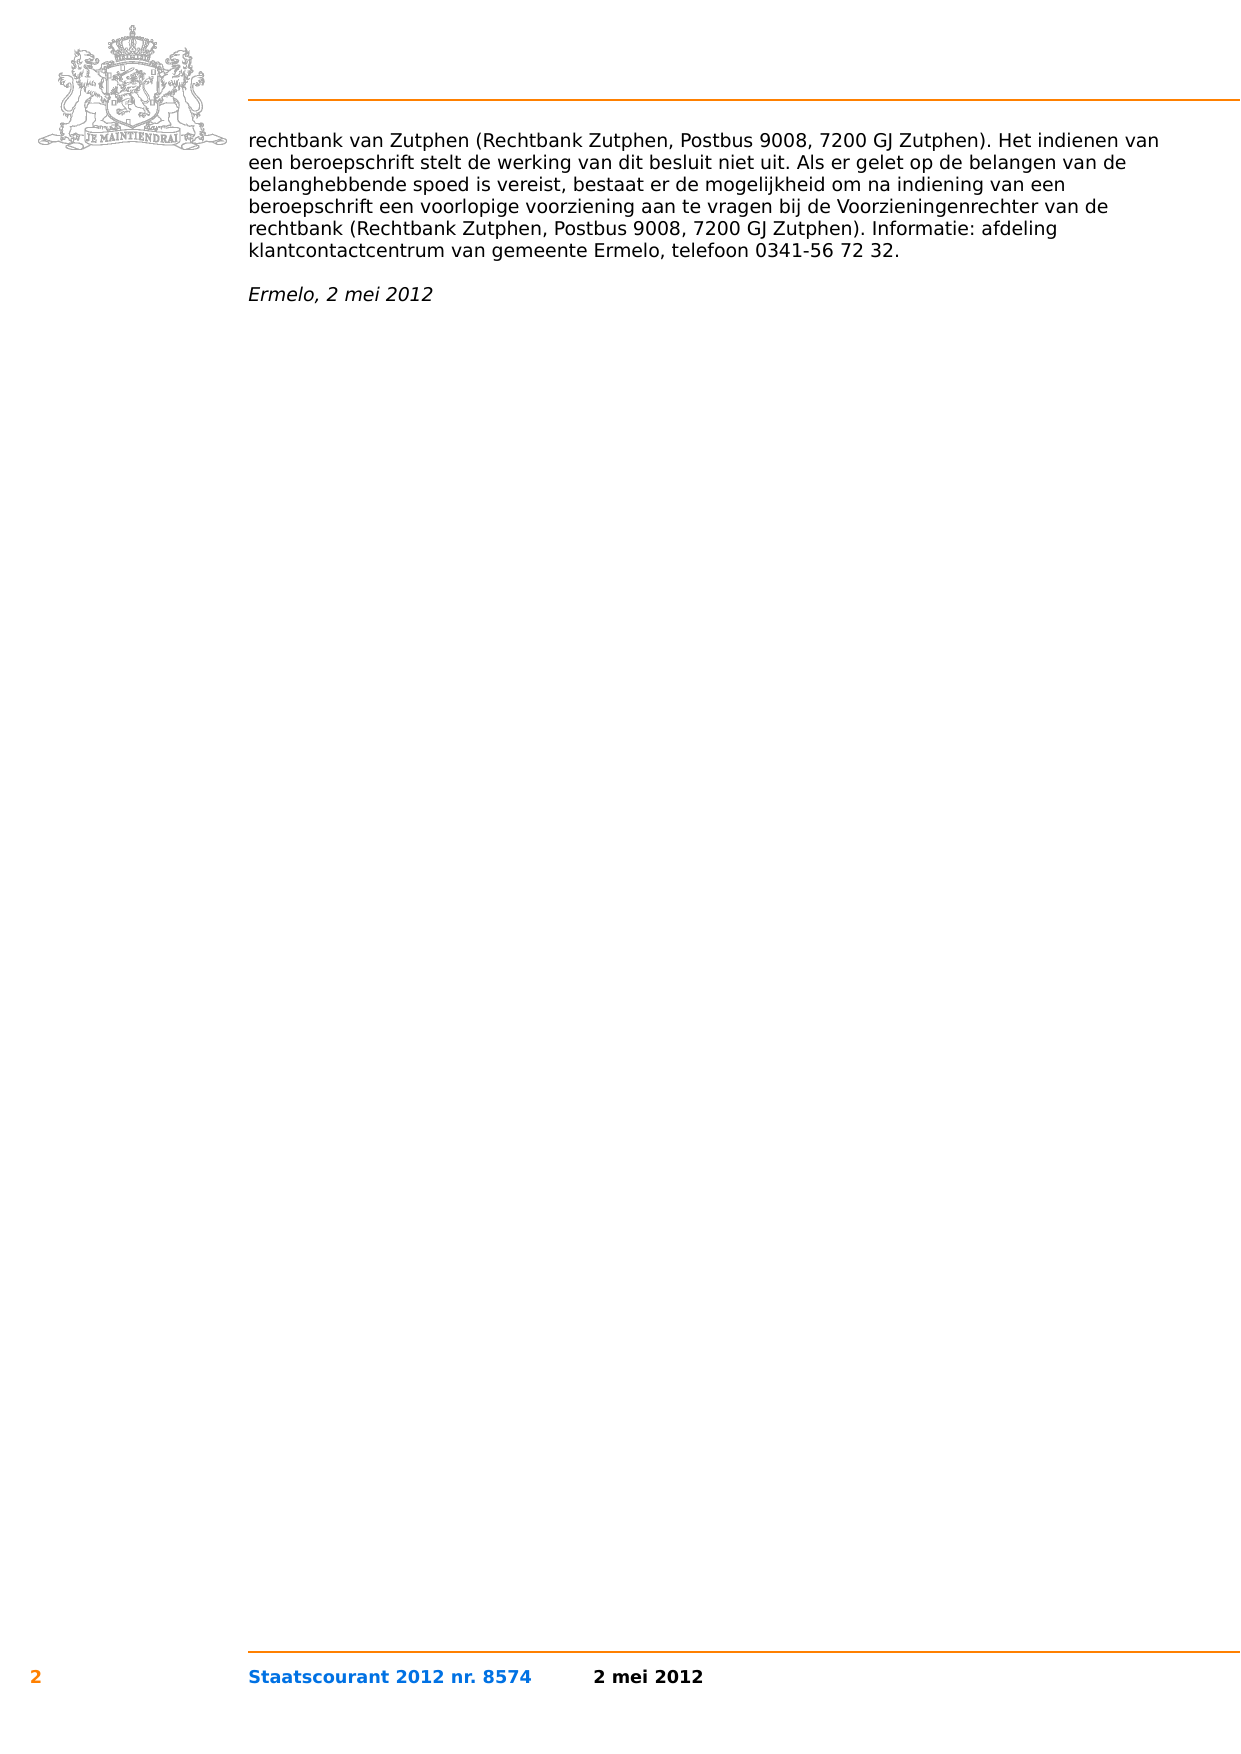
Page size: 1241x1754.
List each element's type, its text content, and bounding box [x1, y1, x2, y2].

text rechtbank van Zutphen (Rechtbank Zutphen, Postbus 9008, 7200 GJ Zutphen). Het indienen van een beroepschrift stelt de werking van dit besluit niet uit. Als er gelet op de belangen van de belanghebbende spoed is vereist, bestaat er de mogelijkheid om na indiening van een beroepschrift een voorlopige voorziening aan te vragen bij de Voorzieningenrechter van de rechtbank (Rechtbank Zutphen, Postbus 9008, 7200 GJ Zutphen). Informatie: afdeling klantcontactcentrum van gemeente Ermelo, telefoon 0341-56 72 32. [248, 130, 1163, 262]
text Ermelo, 2 mei 2012 [248, 284, 1163, 306]
picture [38, 25, 227, 150]
